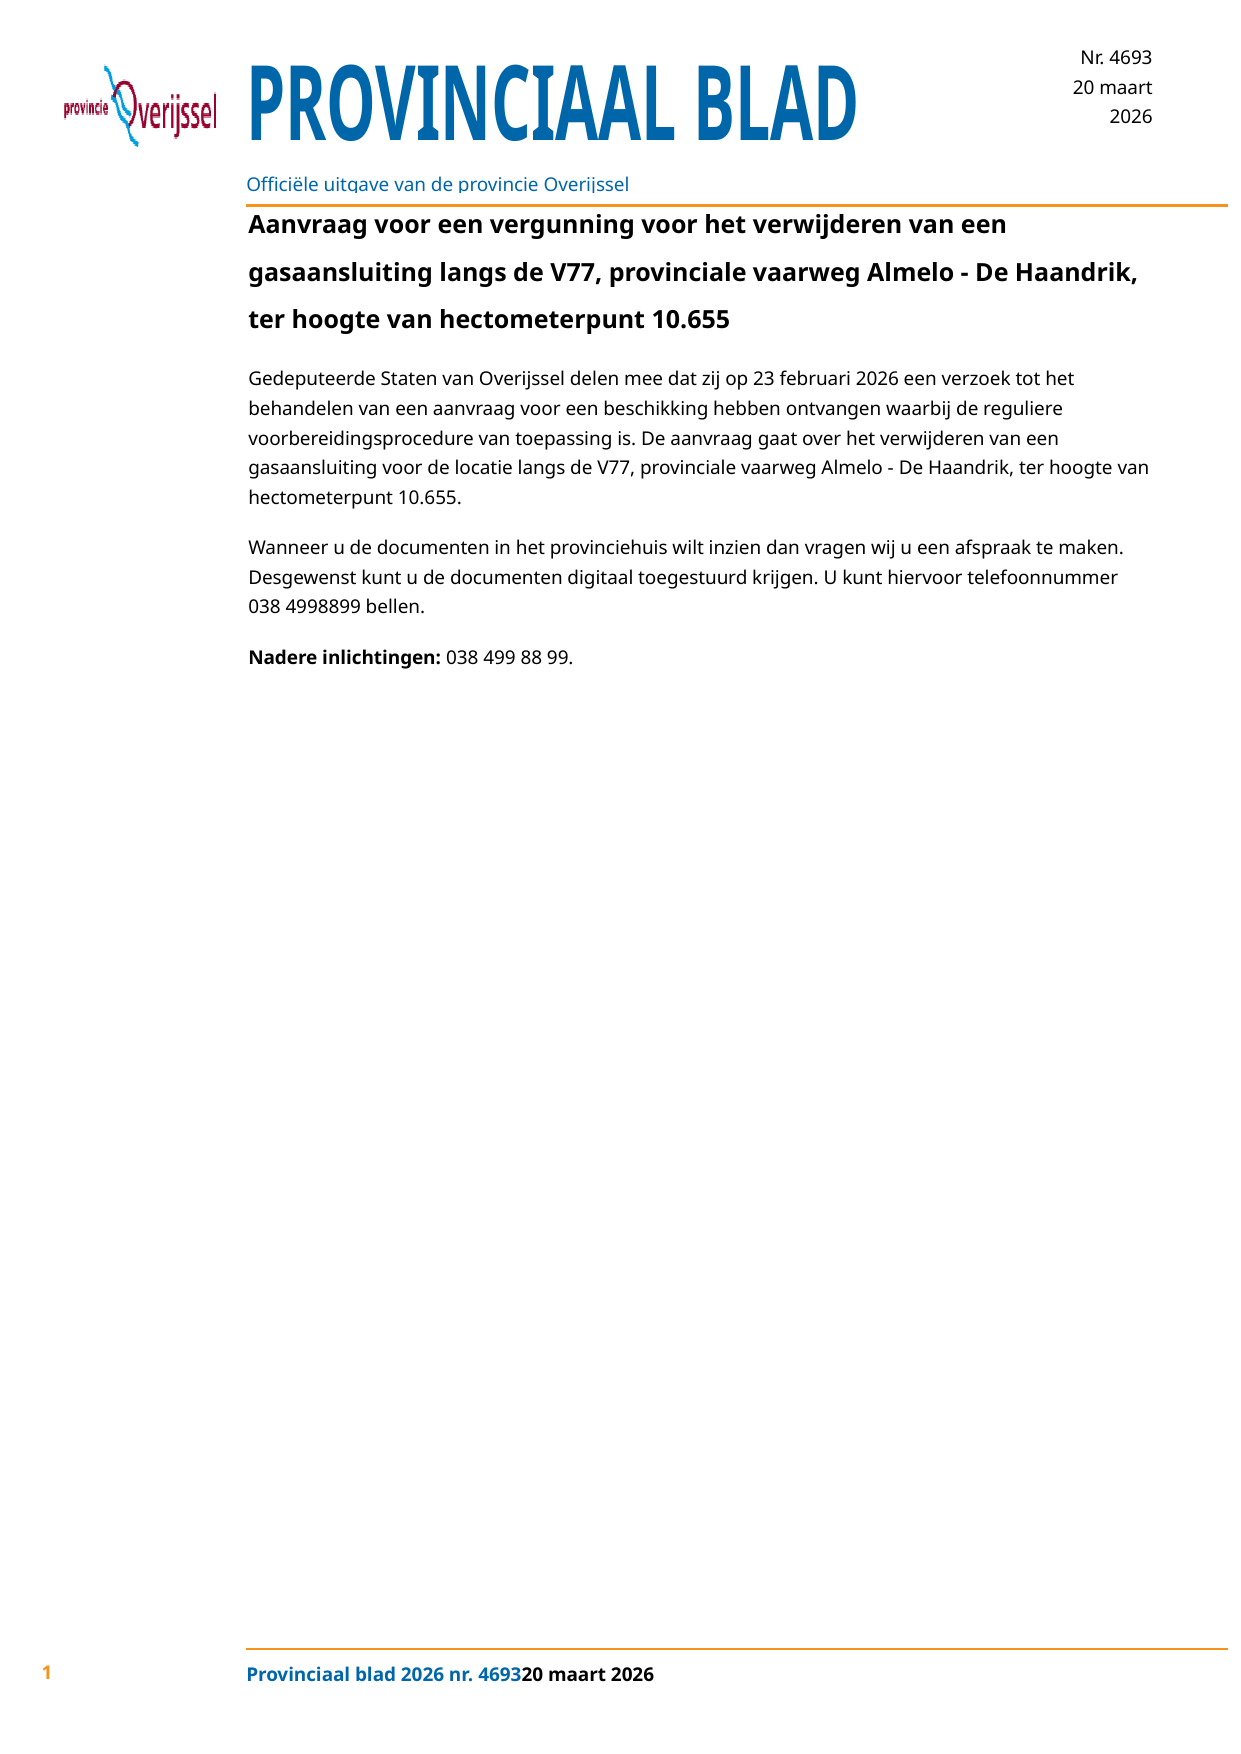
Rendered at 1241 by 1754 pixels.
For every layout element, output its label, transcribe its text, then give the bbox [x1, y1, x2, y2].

text Nadere inlichtingen: 038 499 88 99. [248, 644, 1152, 669]
text Gedeputeerde Staten van Overijssel delen mee dat zij op 23 februari 2026 een verzoek tot het behandelen van een aanvraag voor een beschikking hebben ontvangen waarbij de reguliere voorbereidingsprocedure van toepassing is. De aanvraag gaat over het verwijderen van een gasaansluiting voor de locatie langs de V77, provinciale vaarweg Almelo - De Haandrik, ter hoogte van hectometerpunt 10.655. [248, 366, 1152, 509]
text Wanneer u de documenten in het provinciehuis wilt inzien dan vragen wij u een afspraak te maken. Desgewenst kunt u de documenten digitaal toegestuurd krijgen. U kunt hiervoor telefoonnummer 038 4998899 bellen. [248, 534, 1152, 619]
picture [41, 47, 231, 172]
text Aanvraag voor een vergunning voor het verwijderen van een gasaansluiting langs de V77, provinciale vaarweg Almelo - De Haandrik, ter hoogte van hectometerpunt 10.655 [248, 207, 1152, 336]
